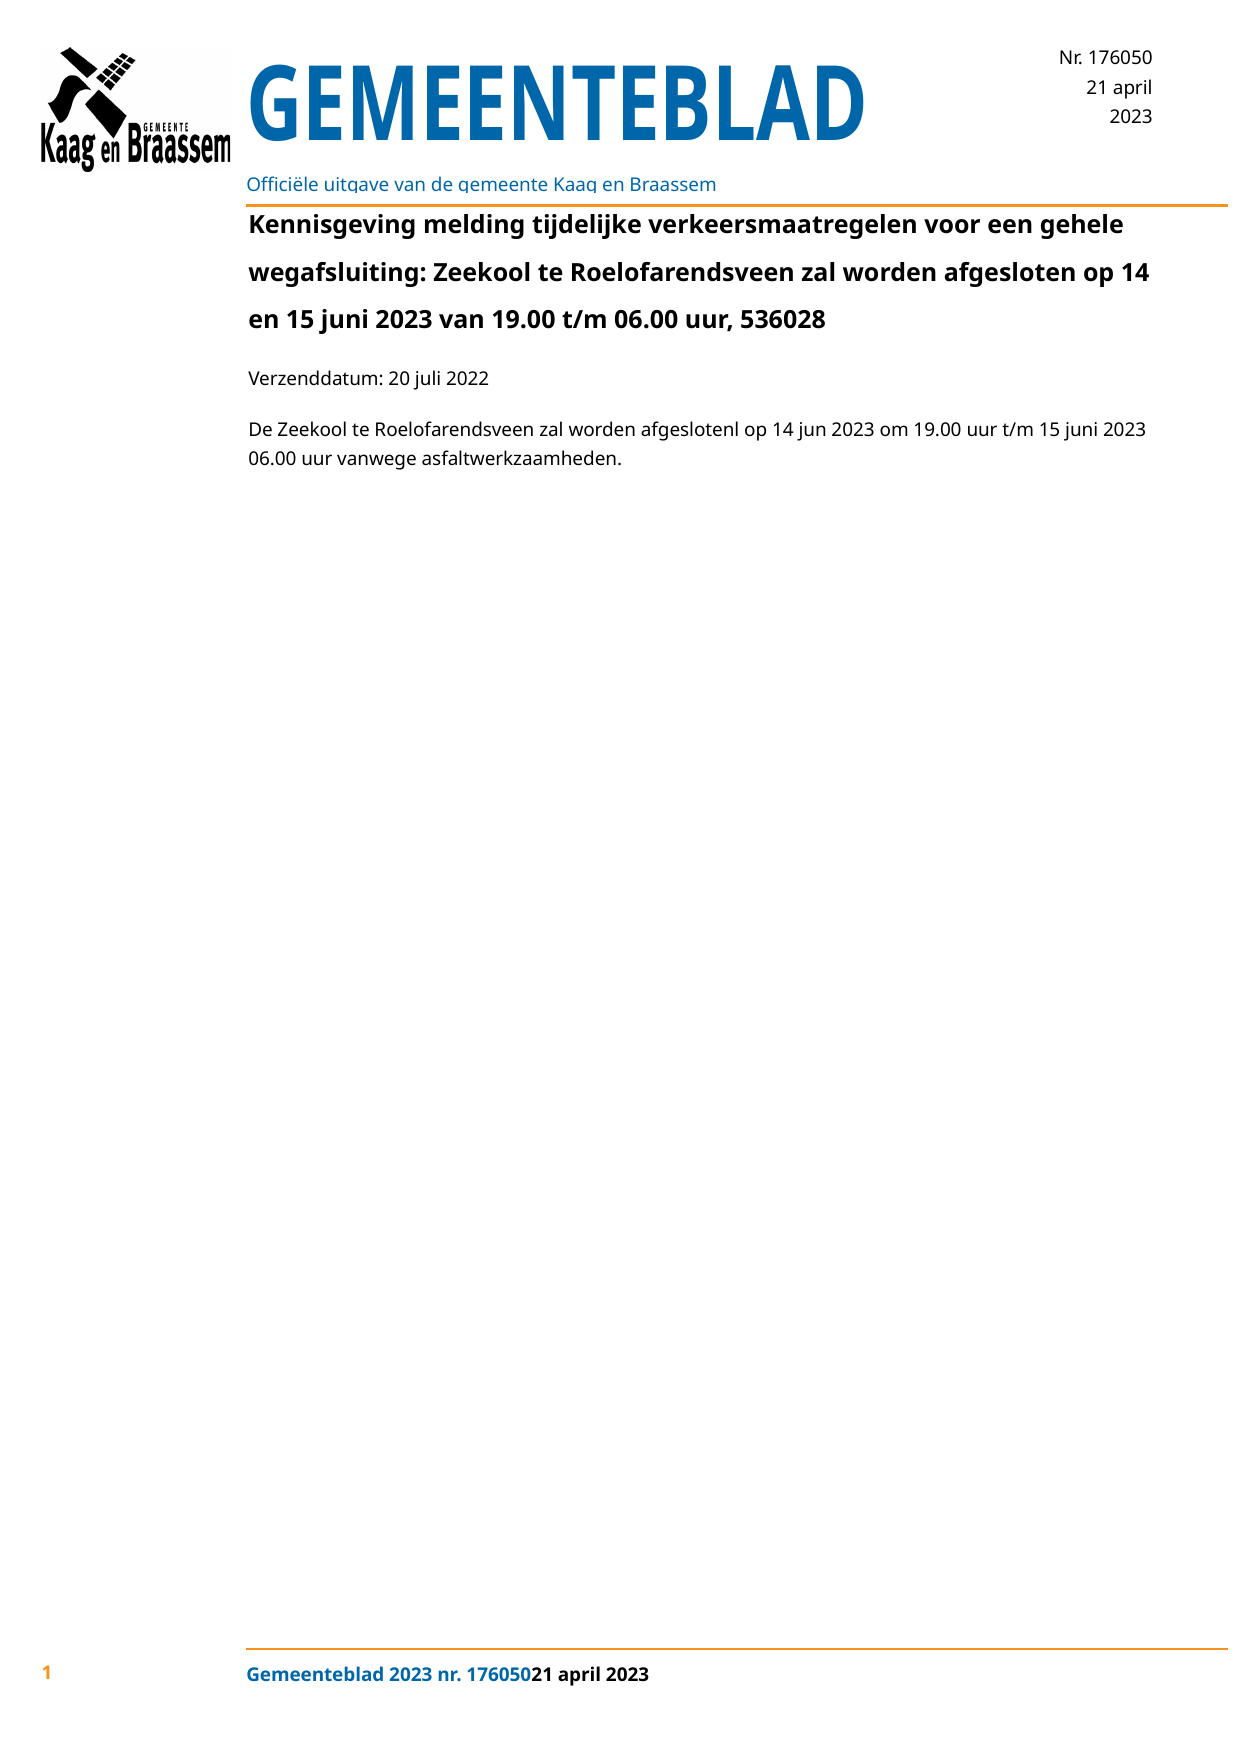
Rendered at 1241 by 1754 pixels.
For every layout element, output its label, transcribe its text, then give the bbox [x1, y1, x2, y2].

text De Zeekool te Roelofarendsveen zal worden afgeslotenl op 14 jun 2023 om 19.00 uur t/m 15 juni 2023 06.00 uur vanwege asfaltwerkzaamheden. [248, 416, 1152, 471]
picture [41, 47, 231, 172]
text Verzenddatum: 20 juli 2022 [248, 366, 1152, 391]
text Kennisgeving melding tijdelijke verkeersmaatregelen voor een gehele wegafsluiting: Zeekool te Roelofarendsveen zal worden afgesloten op 14 en 15 juni 2023 van 19.00 t/m 06.00 uur, 536028 [248, 207, 1152, 336]
